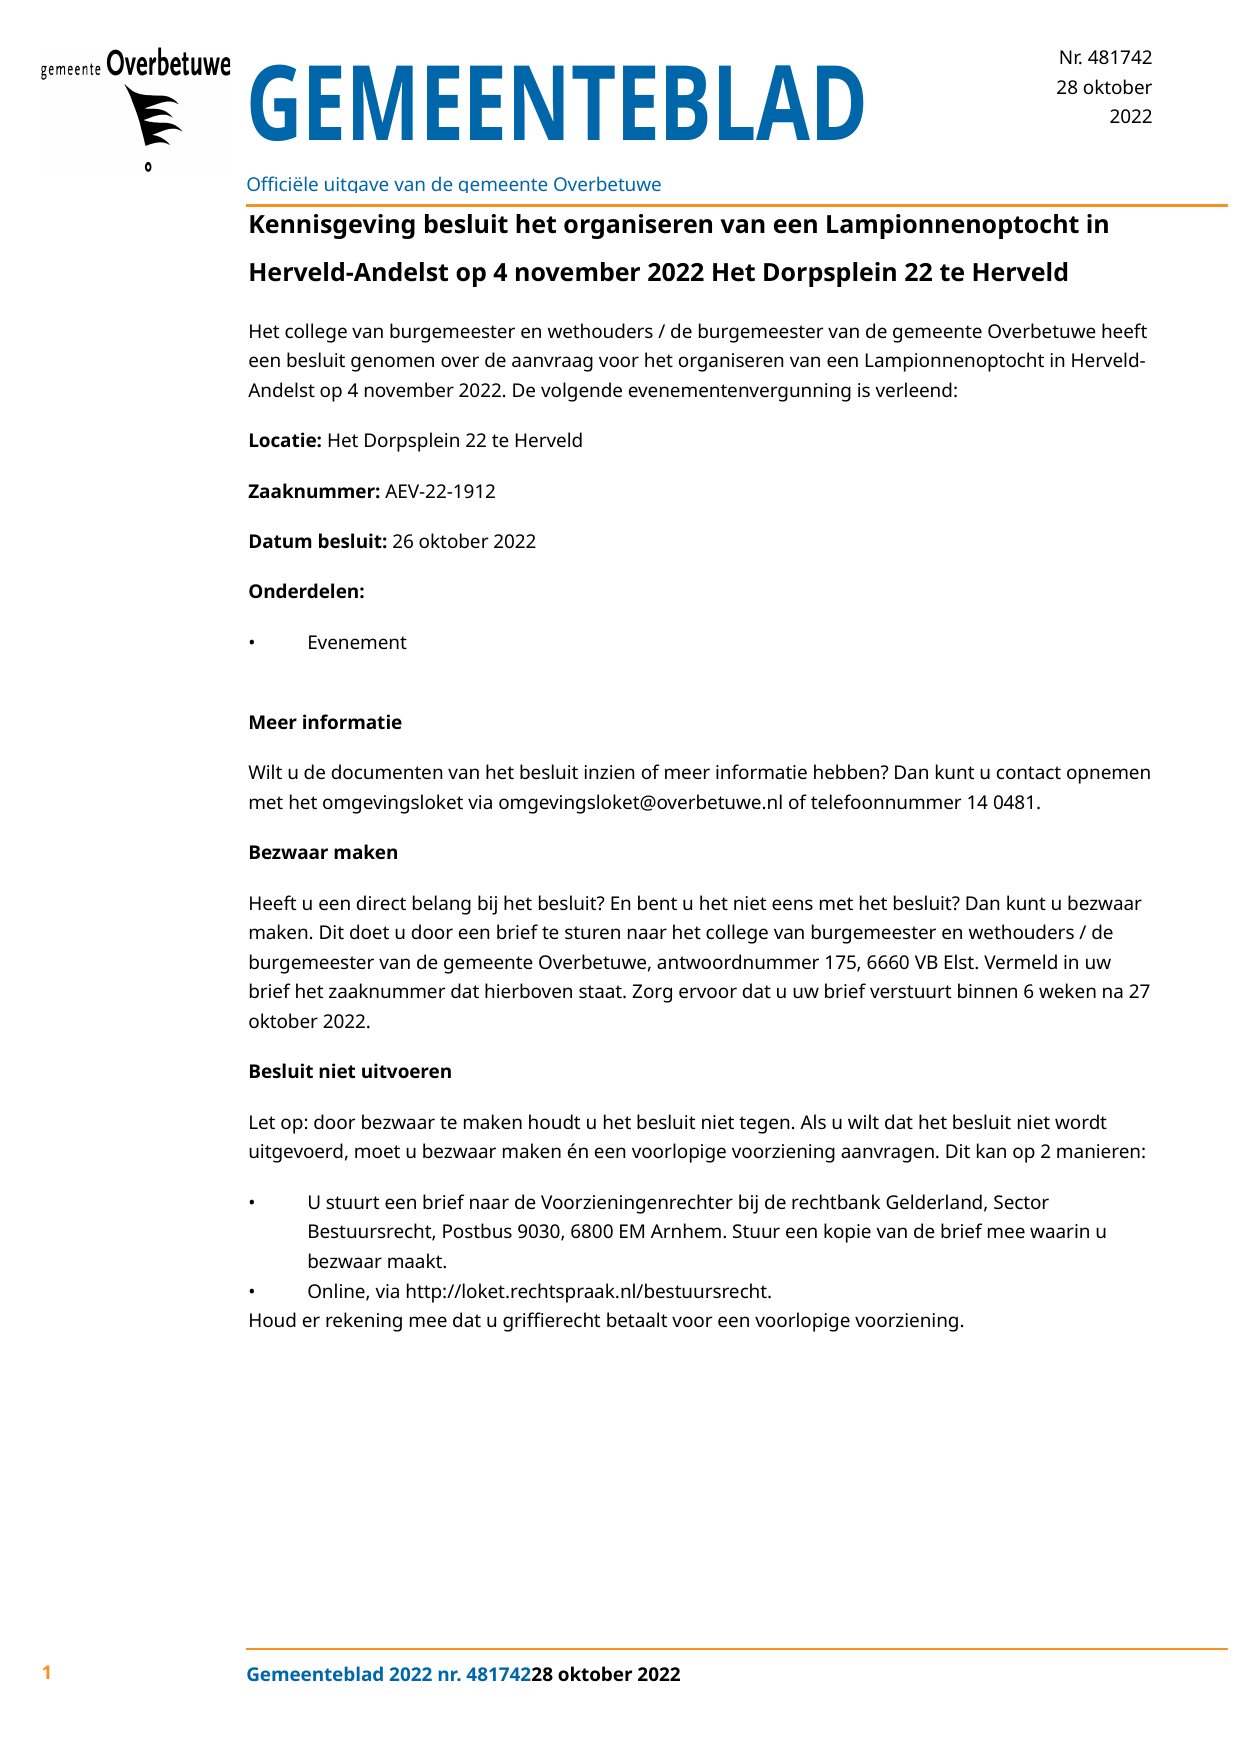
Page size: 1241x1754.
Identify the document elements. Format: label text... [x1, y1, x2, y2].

text Onderdelen: [248, 579, 1152, 604]
text Meer informatie [248, 709, 1152, 735]
text Locatie: Het Dorpsplein 22 te Herveld [248, 427, 1152, 453]
text Kennisgeving besluit het organiseren van een Lampionnenoptocht in Herveld-Andelst op 4 november 2022 Het Dorpsplein 22 te Herveld [248, 207, 1152, 288]
text Let op: door bezwaar te maken houdt u het besluit niet tegen. Als u wilt dat het besluit niet wordt uitgevoerd, moet u bezwaar maken én een voorlopige voorziening aanvragen. Dit kan op 2 manieren: [248, 1109, 1152, 1164]
text Datum besluit: 26 oktober 2022 [248, 528, 1152, 554]
list U stuurt een brief naar de Voorzieningenrechter bij de rechtbank Gelderland, Sector Bestuursrecht, Postbus 9030, 6800 EM Arnhem. Stuur een kopie van de brief mee waarin u bezwaar maakt. [248, 1189, 1152, 1274]
text Wilt u de documenten van het besluit inzien of meer informatie hebben? Dan kunt u contact opnemen met het omgevingsloket via omgevingsloket@overbetuwe.nl of telefoonnummer 14 0481. [248, 759, 1152, 815]
text Zaaknummer: AEV-22-1912 [248, 478, 1152, 504]
picture [41, 47, 231, 172]
text Bezwaar maken [248, 839, 1152, 865]
text Het college van burgemeester en wethouders / de burgemeester van de gemeente Overbetuwe heeft een besluit genomen over de aanvraag voor het organiseren van een Lampionnenoptocht in Herveld-Andelst op 4 november 2022. De volgende evenementenvergunning is verleend: [248, 318, 1152, 403]
list Online, via http://loket.rechtspraak.nl/bestuursrecht. [248, 1278, 1152, 1304]
text Heeft u een direct belang bij het besluit? En bent u het niet eens met het besluit? Dan kunt u bezwaar maken. Dit doet u door een brief te sturen naar het college van burgemeester en wethouders / de burgemeester van de gemeente Overbetuwe, antwoordnummer 175, 6660 VB Elst. Vermeld in uw brief het zaaknummer dat hierboven staat. Zorg ervoor dat u uw brief verstuurt binnen 6 weken na 27 oktober 2022. [248, 890, 1152, 1034]
text Besluit niet uitvoeren [248, 1059, 1152, 1084]
list Evenement [248, 629, 1152, 655]
text Houd er rekening mee dat u griffierecht betaalt voor een voorlopige voorziening. [248, 1307, 1152, 1333]
